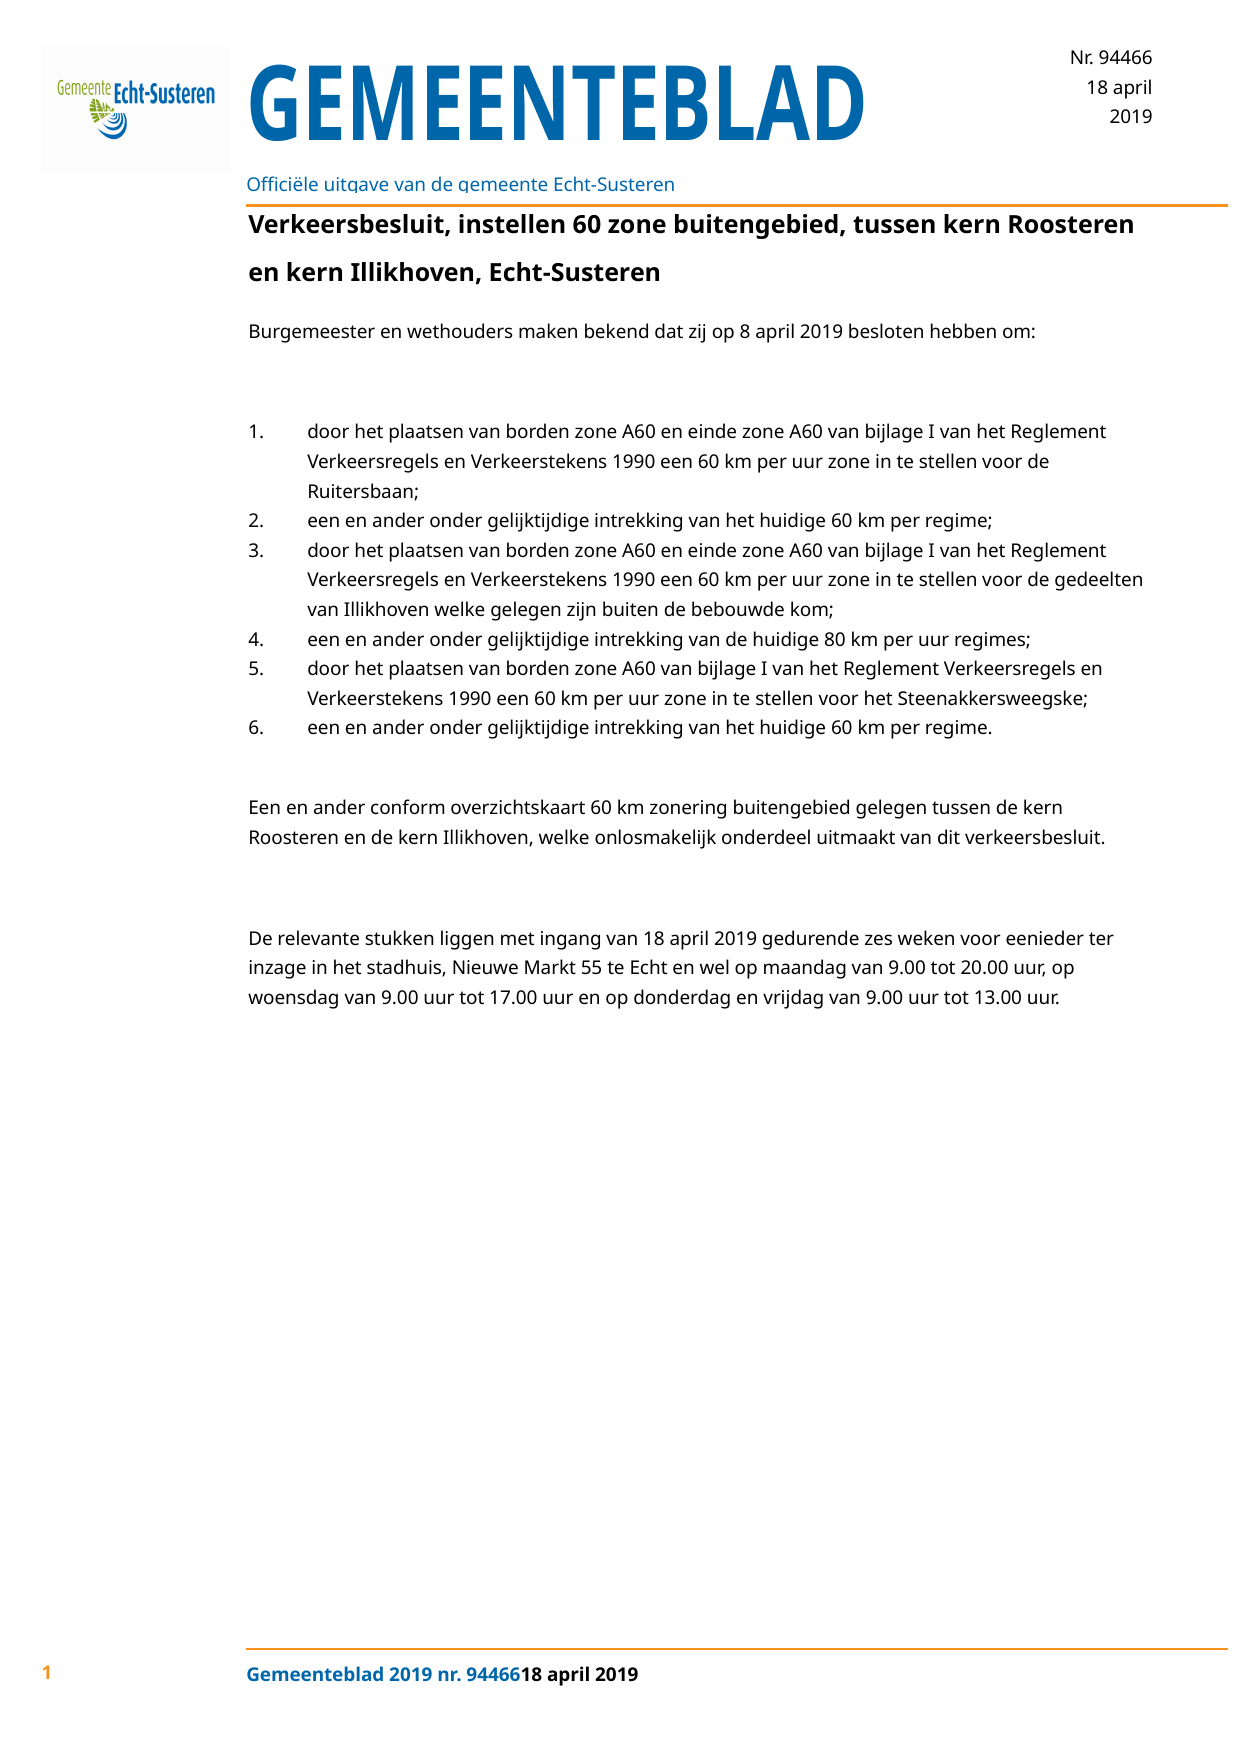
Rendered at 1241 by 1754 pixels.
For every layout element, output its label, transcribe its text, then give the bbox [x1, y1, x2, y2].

picture [41, 47, 231, 172]
list door het plaatsen van borden zone A60 en einde zone A60 van bijlage I van het Reglement Verkeersregels en Verkeerstekens 1990 een 60 km per uur zone in te stellen voor de gedeelten van Illikhoven welke gelegen zijn buiten de bebouwde kom; [248, 537, 1152, 622]
text Verkeersbesluit, instellen 60 zone buitengebied, tussen kern Roosteren en kern Illikhoven, Echt-Susteren [248, 207, 1152, 288]
text Burgemeester en wethouders maken bekend dat zij op 8 april 2019 besloten hebben om: [248, 318, 1152, 344]
list door het plaatsen van borden zone A60 en einde zone A60 van bijlage I van het Reglement Verkeersregels en Verkeerstekens 1990 een 60 km per uur zone in te stellen voor de Ruitersbaan; [248, 419, 1152, 504]
text De relevante stukken liggen met ingang van 18 april 2019 gedurende zes weken voor eenieder ter inzage in het stadhuis, Nieuwe Markt 55 te Echt en wel op maandag van 9.00 tot 20.00 uur, op woensdag van 9.00 uur tot 17.00 uur en op donderdag en vrijdag van 9.00 uur tot 13.00 uur. [248, 925, 1152, 1010]
list een en ander onder gelijktijdige intrekking van de huidige 80 km per uur regimes; [248, 626, 1152, 652]
list een en ander onder gelijktijdige intrekking van het huidige 60 km per regime. [248, 714, 1152, 740]
text Een en ander conform overzichtskaart 60 km zonering buitengebied gelegen tussen de kern Roosteren en de kern Illikhoven, welke onlosmakelijk onderdeel uitmaakt van dit verkeersbesluit. [248, 794, 1152, 850]
list door het plaatsen van borden zone A60 van bijlage I van het Reglement Verkeersregels en Verkeerstekens 1990 een 60 km per uur zone in te stellen voor het Steenakkersweegske; [248, 655, 1152, 711]
list een en ander onder gelijktijdige intrekking van het huidige 60 km per regime; [248, 507, 1152, 533]
